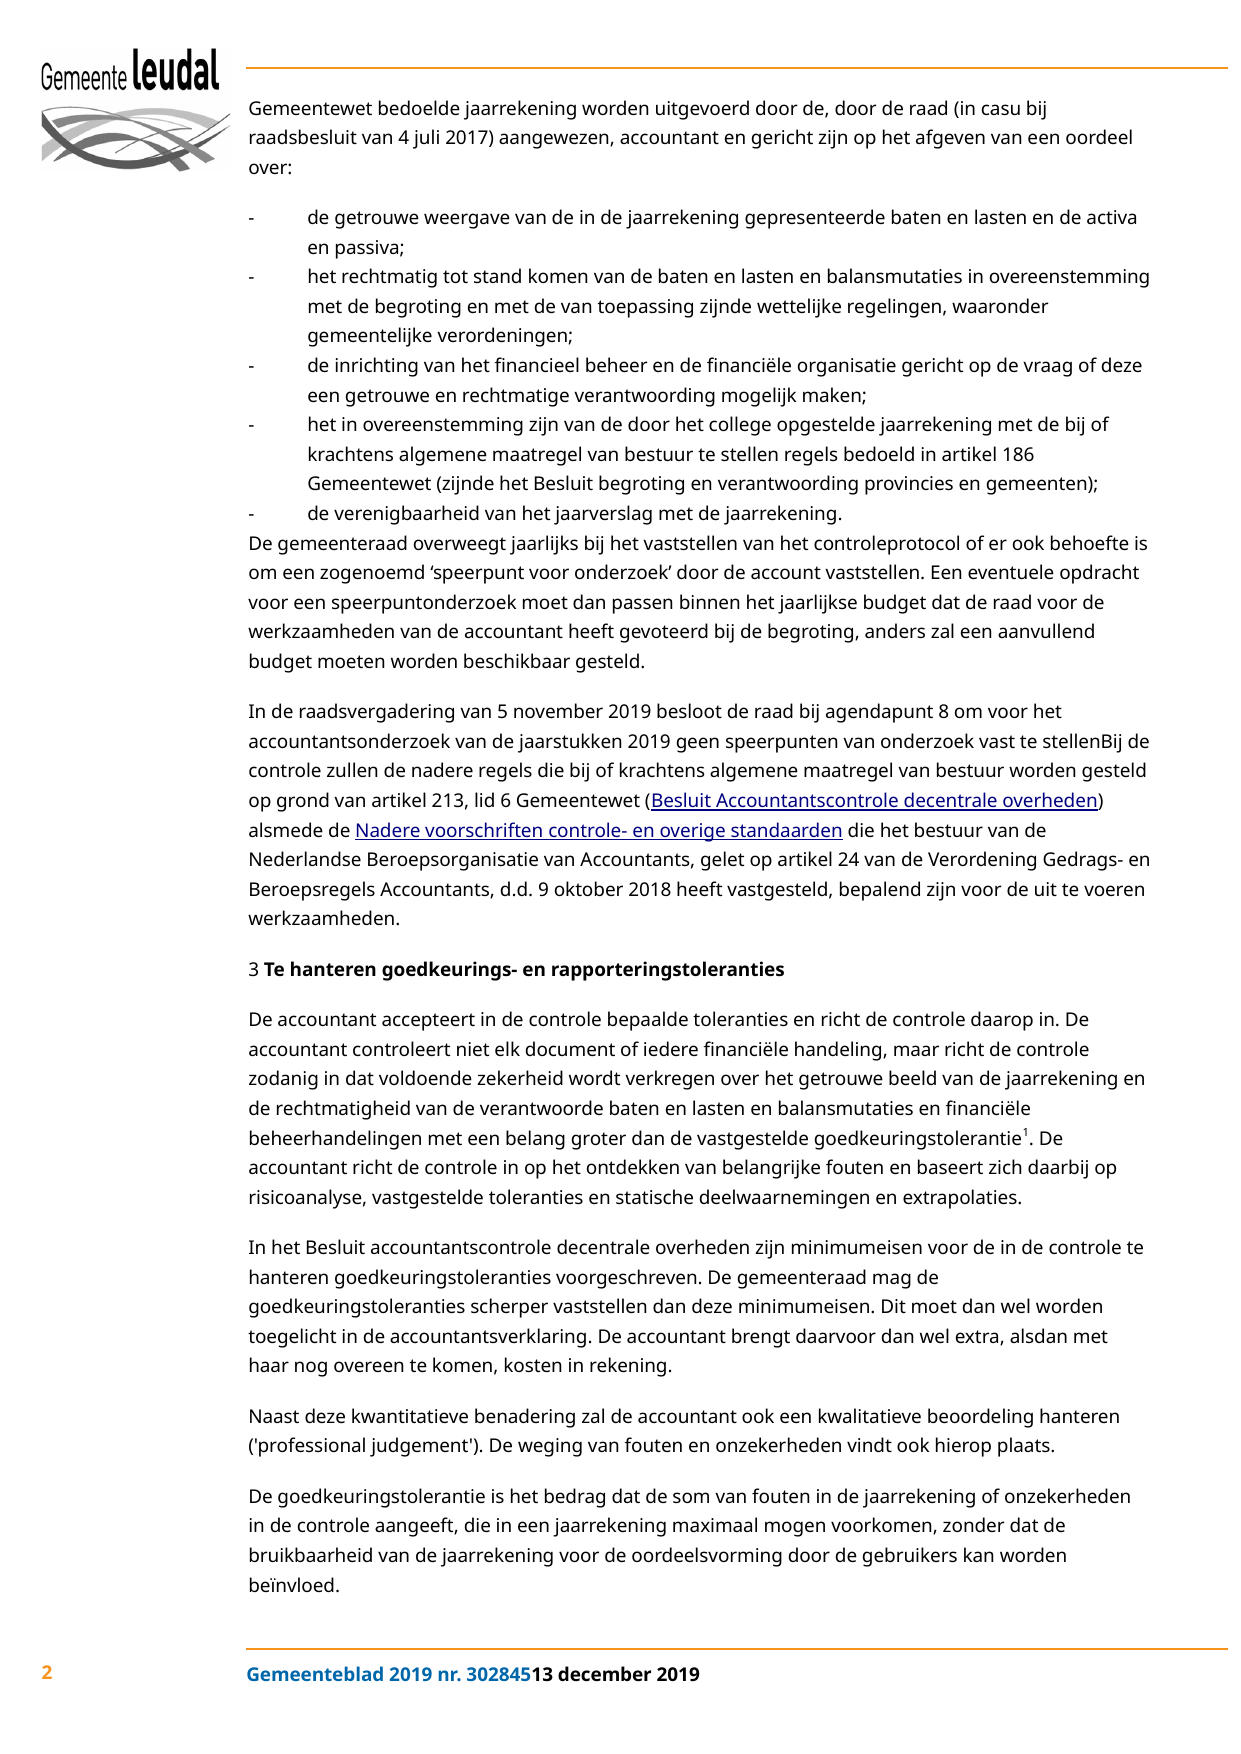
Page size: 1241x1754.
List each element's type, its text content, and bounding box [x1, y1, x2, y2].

text De goedkeuringstolerantie is het bedrag dat de som van fouten in de jaarrekening of onzekerheden in de controle aangeeft, die in een jaarrekening maximaal mogen voorkomen, zonder dat de bruikbaarheid van de jaarrekening voor de oordeelsvorming door de gebruikers kan worden beïnvloed. [248, 1483, 1152, 1598]
list het rechtmatig tot stand komen van de baten en lasten en balansmutaties in overeenstemming met de begroting en met de van toepassing zijnde wettelijke regelingen, waaronder gemeentelijke verordeningen; [248, 263, 1152, 348]
text Naast deze kwantitatieve benadering zal de accountant ook een kwalitatieve beoordeling hanteren ('professional judgement'). De weging van fouten en onzekerheden vindt ook hierop plaats. [248, 1403, 1152, 1458]
list het in overeenstemming zijn van de door het college opgestelde jaarrekening met de bij of krachtens algemene maatregel van bestuur te stellen regels bedoeld in artikel 186 Gemeentewet (zijnde het Besluit begroting en verantwoording provincies en gemeenten); [248, 411, 1152, 496]
text De accountant accepteert in de controle bepaalde toleranties en richt de controle daarop in. De accountant controleert niet elk document of iedere financiële handeling, maar richt de controle zodanig in dat voldoende zekerheid wordt verkregen over het getrouwe beeld van de jaarrekening en de rechtmatigheid van de verantwoorde baten en lasten en balansmutaties en financiële beheerhandelingen met een belang groter dan de vastgestelde goedkeuringstolerantie1. De accountant richt de controle in op het ontdekken van belangrijke fouten en baseert zich daarbij op risicoanalyse, vastgestelde toleranties en statische deelwaarnemingen en extrapolaties. [248, 1006, 1152, 1210]
list de inrichting van het financieel beheer en de financiële organisatie gericht op de vraag of deze een getrouwe en rechtmatige verantwoording mogelijk maken; [248, 352, 1152, 408]
picture [41, 47, 231, 172]
list de verenigbaarheid van het jaarverslag met de jaarrekening. [248, 500, 1152, 526]
text In het Besluit accountantscontrole decentrale overheden zijn minimumeisen voor de in de controle te hanteren goedkeuringstoleranties voorgeschreven. De gemeenteraad mag de goedkeuringstoleranties scherper vaststellen dan deze minimumeisen. Dit moet dan wel worden toegelicht in de accountantsverklaring. De accountant brengt daarvoor dan wel extra, alsdan met haar nog overeen te komen, kosten in rekening. [248, 1234, 1152, 1378]
text De gemeenteraad overweegt jaarlijks bij het vaststellen van het controleprotocol of er ook behoefte is om een zogenoemd ‘speerpunt voor onderzoek’ door de account vaststellen. Een eventuele opdracht voor een speerpuntonderzoek moet dan passen binnen het jaarlijkse budget dat de raad voor de werkzaamheden van de accountant heeft gevoteerd bij de begroting, anders zal een aanvullend budget moeten worden beschikbaar gesteld. [248, 530, 1152, 674]
text 3 Te hanteren goedkeurings- en rapporteringstoleranties [248, 956, 1152, 982]
text In de raadsvergadering van 5 november 2019 besloot de raad bij agendapunt 8 om voor het accountantsonderzoek van de jaarstukken 2019 geen speerpunten van onderzoek vast te stellenBij de controle zullen de nadere regels die bij of krachtens algemene maatregel van bestuur worden gesteld op grond van artikel 213, lid 6 Gemeentewet (Besluit Accountantscontrole decentrale overheden) alsmede de Nadere voorschriften controle- en overige standaarden die het bestuur van de Nederlandse Beroepsorganisatie van Accountants, gelet op artikel 24 van de Verordening Gedrags- en Beroepsregels Accountants, d.d. 9 oktober 2018 heeft vastgesteld, bepalend zijn voor de uit te voeren werkzaamheden. [248, 698, 1152, 931]
text Gemeentewet bedoelde jaarrekening worden uitgevoerd door de, door de raad (in casu bij raadsbesluit van 4 juli 2017) aangewezen, accountant en gericht zijn op het afgeven van een oordeel over: [248, 95, 1152, 180]
list de getrouwe weergave van de in de jaarrekening gepresenteerde baten en lasten en de activa en passiva; [248, 204, 1152, 260]
